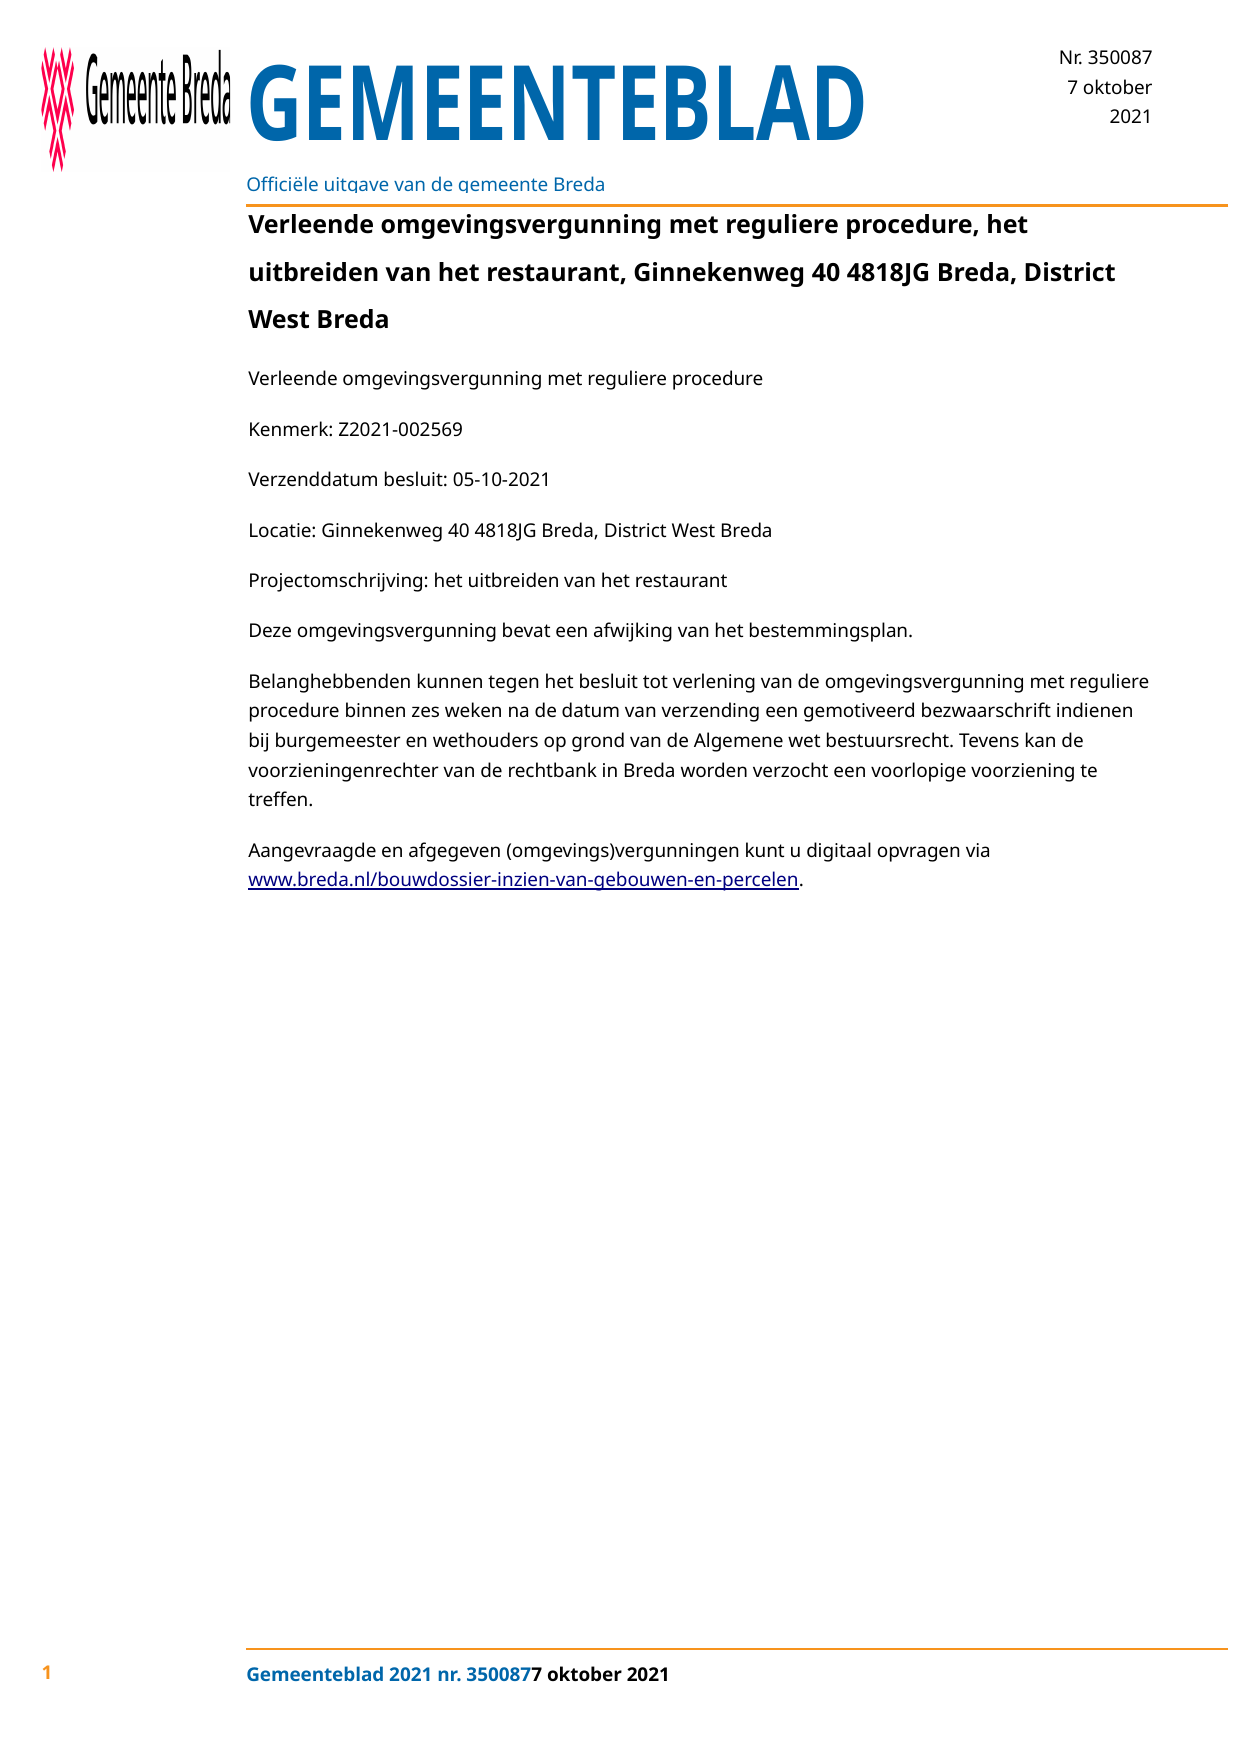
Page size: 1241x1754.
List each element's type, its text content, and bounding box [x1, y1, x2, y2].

text Verleende omgevingsvergunning met reguliere procedure [248, 366, 1152, 391]
text Belanghebbenden kunnen tegen het besluit tot verlening van de omgevingsvergunning met reguliere procedure binnen zes weken na de datum van verzending een gemotiveerd bezwaarschrift indienen bij burgemeester en wethouders op grond van de Algemene wet bestuursrecht. Tevens kan de voorzieningenrechter van de rechtbank in Breda worden verzocht een voorlopige voorziening te treffen. [248, 668, 1152, 812]
text Kenmerk: Z2021-002569 [248, 416, 1152, 442]
text Locatie: Ginnekenweg 40 4818JG Breda, District West Breda [248, 517, 1152, 542]
text Verzenddatum besluit: 05-10-2021 [248, 466, 1152, 492]
picture [41, 47, 231, 172]
text Verleende omgevingsvergunning met reguliere procedure, het uitbreiden van het restaurant, Ginnekenweg 40 4818JG Breda, District West Breda [248, 207, 1152, 336]
text Aangevraagde en afgegeven (omgevings)vergunningen kunt u digitaal opvragen via www.breda.nl/bouwdossier-inzien-van-gebouwen-en-percelen. [248, 837, 1152, 892]
text Deze omgevingsvergunning bevat een afwijking van het bestemmingsplan. [248, 618, 1152, 643]
text Projectomschrijving: het uitbreiden van het restaurant [248, 567, 1152, 593]
